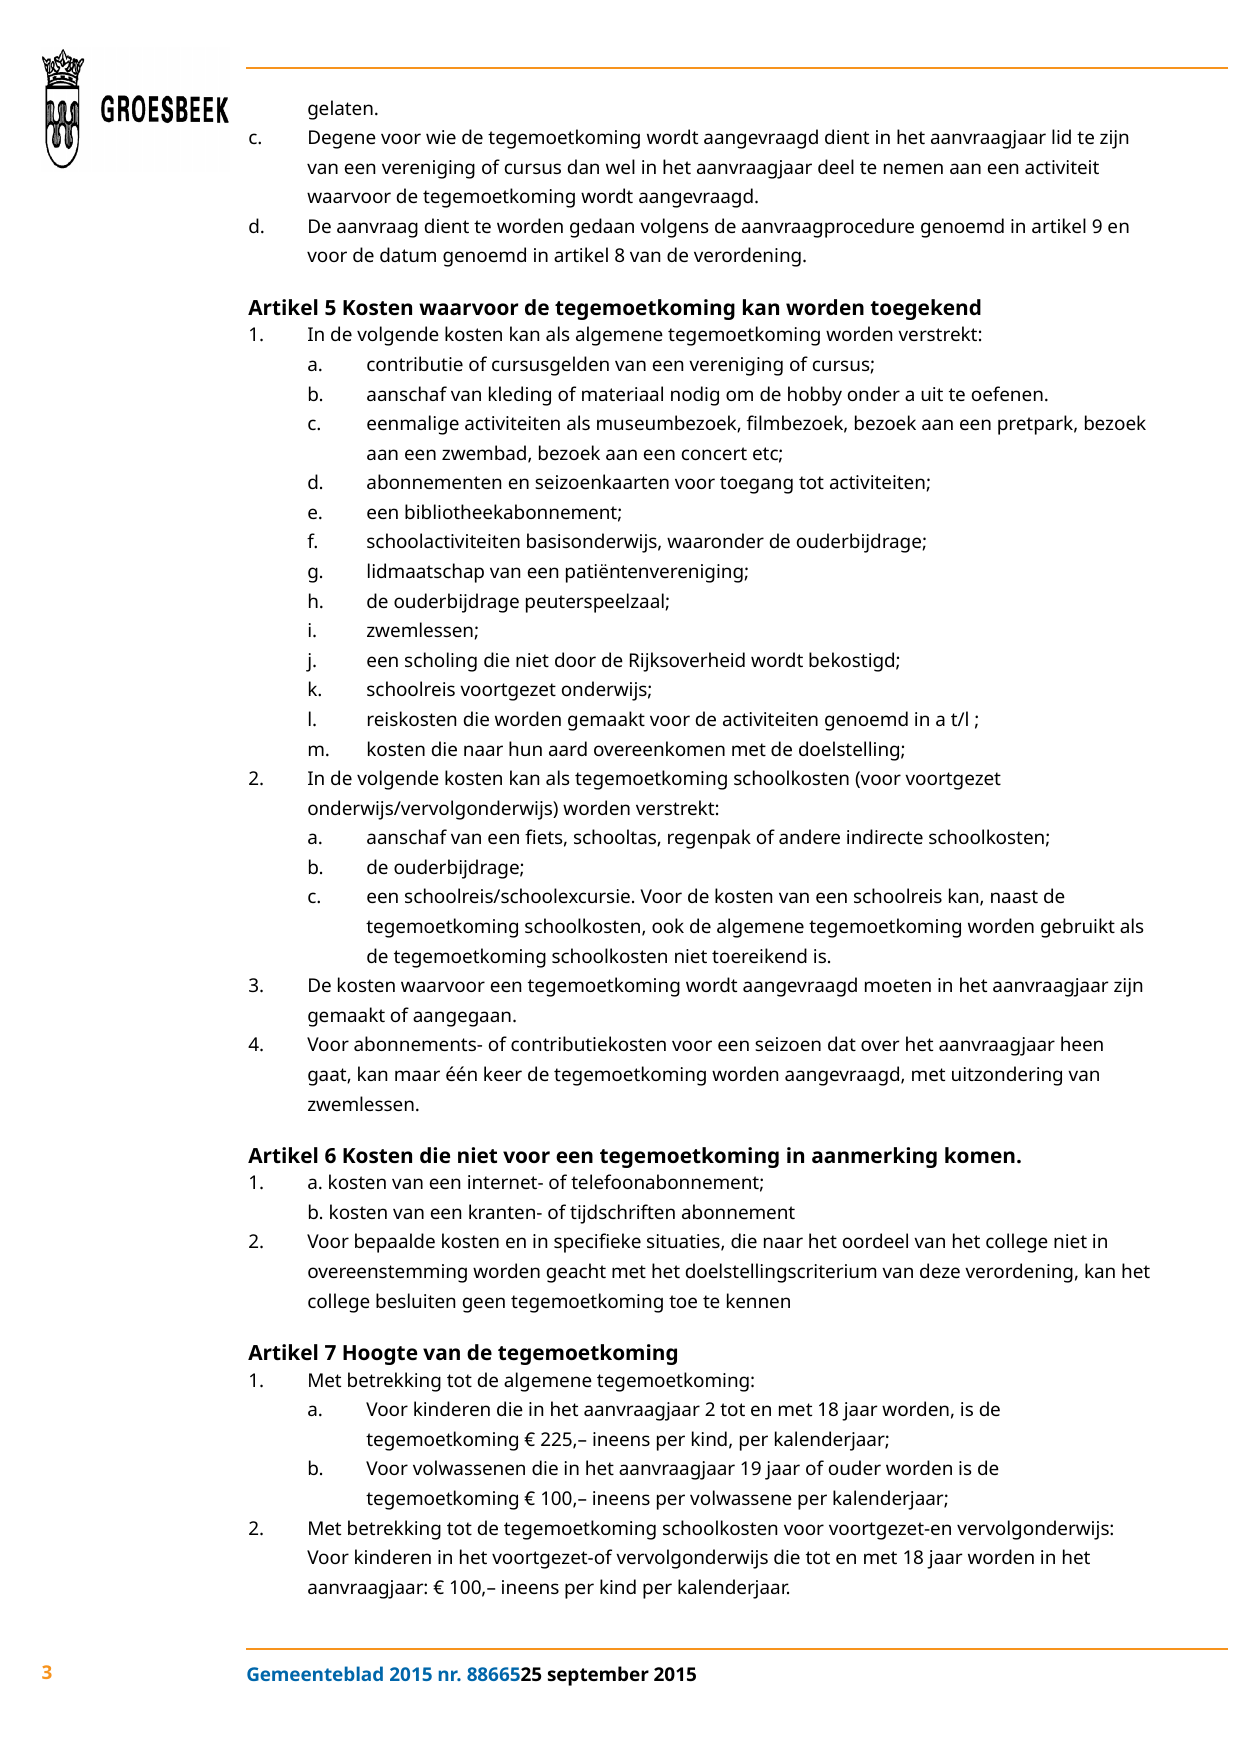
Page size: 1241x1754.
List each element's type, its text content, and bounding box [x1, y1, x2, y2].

list aanschaf van kleding of materiaal nodig om de hobby onder a uit te oefenen. [307, 381, 1152, 406]
list contributie of cursusgelden van een vereniging of cursus; [307, 351, 1152, 377]
text Artikel 5 Kosten waarvoor de tegemoetkoming kan worden toegekend [248, 293, 1152, 322]
list een scholing die niet door de Rijksoverheid wordt bekostigd; [307, 647, 1152, 673]
list een bibliotheekabonnement; [307, 499, 1152, 525]
list een schoolreis/schoolexcursie. Voor de kosten van een schoolreis kan, naast de tegemoetkoming schoolkosten, ook de algemene tegemoetkoming worden gebruikt als de tegemoetkoming schoolkosten niet toereikend is. [307, 884, 1152, 968]
list Met betrekking tot de tegemoetkoming schoolkosten voor voortgezet-en vervolgonderwijs: [248, 1515, 1152, 1540]
list b. kosten van een kranten- of tijdschriften abonnement [248, 1199, 1152, 1225]
text Artikel 6 Kosten die niet voor een tegemoetkoming in aanmerking komen. [248, 1141, 1152, 1169]
list Voor bepaalde kosten en in specifieke situaties, die naar het oordeel van het college niet in overeenstemming worden geacht met het doelstellingscriterium van deze verordening, kan het college besluiten geen tegemoetkoming toe te kennen [248, 1229, 1152, 1314]
list de ouderbijdrage; [307, 854, 1152, 880]
list Degene voor wie de tegemoetkoming wordt aangevraagd dient in het aanvraagjaar lid te zijn van een vereniging of cursus dan wel in het aanvraagjaar deel te nemen aan een activiteit waarvoor de tegemoetkoming wordt aangevraagd. [248, 124, 1152, 209]
list schoolreis voortgezet onderwijs; [307, 677, 1152, 702]
list kosten die naar hun aard overeenkomen met de doelstelling; [307, 736, 1152, 761]
list zwemlessen; [307, 617, 1152, 643]
list lidmaatschap van een patiëntenvereniging; [307, 558, 1152, 584]
list schoolactiviteiten basisonderwijs, waaronder de ouderbijdrage; [307, 529, 1152, 554]
list Voor kinderen die in het aanvraagjaar 2 tot en met 18 jaar worden, is de tegemoetkoming € 225,– ineens per kind, per kalenderjaar; [307, 1396, 1152, 1452]
list De aanvraag dient te worden gedaan volgens de aanvraagprocedure genoemd in artikel 9 en voor de datum genoemd in artikel 8 van de verordening. [248, 213, 1152, 268]
list In de volgende kosten kan als tegemoetkoming schoolkosten (voor voortgezet onderwijs/vervolgonderwijs) worden verstrekt: [248, 765, 1152, 821]
list Voor abonnements- of contributiekosten voor een seizoen dat over het aanvraagjaar heen gaat, kan maar één keer de tegemoetkoming worden aangevraagd, met uitzondering van zwemlessen. [248, 1032, 1152, 1116]
list eenmalige activiteiten als museumbezoek, filmbezoek, bezoek aan een pretpark, bezoek aan een zwembad, bezoek aan een concert etc; [307, 410, 1152, 466]
list aanschaf van een fiets, schooltas, regenpak of andere indirecte schoolkosten; [307, 824, 1152, 850]
list Voor kinderen in het voortgezet-of vervolgonderwijs die tot en met 18 jaar worden in het aanvraagjaar: € 100,– ineens per kind per kalenderjaar. [248, 1544, 1152, 1599]
list reiskosten die worden gemaakt voor de activiteiten genoemd in a t/l ; [307, 706, 1152, 732]
list Met betrekking tot de algemene tegemoetkoming: [248, 1367, 1152, 1392]
list de ouderbijdrage peuterspeelzaal; [307, 588, 1152, 613]
list De kosten waarvoor een tegemoetkoming wordt aangevraagd moeten in het aanvraagjaar zijn gemaakt of aangegaan. [248, 972, 1152, 1028]
list gelaten. [248, 95, 1152, 121]
list Voor volwassenen die in het aanvraagjaar 19 jaar of ouder worden is de tegemoetkoming € 100,– ineens per volwassene per kalenderjaar; [307, 1456, 1152, 1511]
list a. kosten van een internet- of telefoonabonnement; [248, 1169, 1152, 1195]
list abonnementen en seizoenkaarten voor toegang tot activiteiten; [307, 469, 1152, 495]
picture [41, 47, 231, 172]
list In de volgende kosten kan als algemene tegemoetkoming worden verstrekt: [248, 322, 1152, 347]
text Artikel 7 Hoogte van de tegemoetkoming [248, 1338, 1152, 1367]
